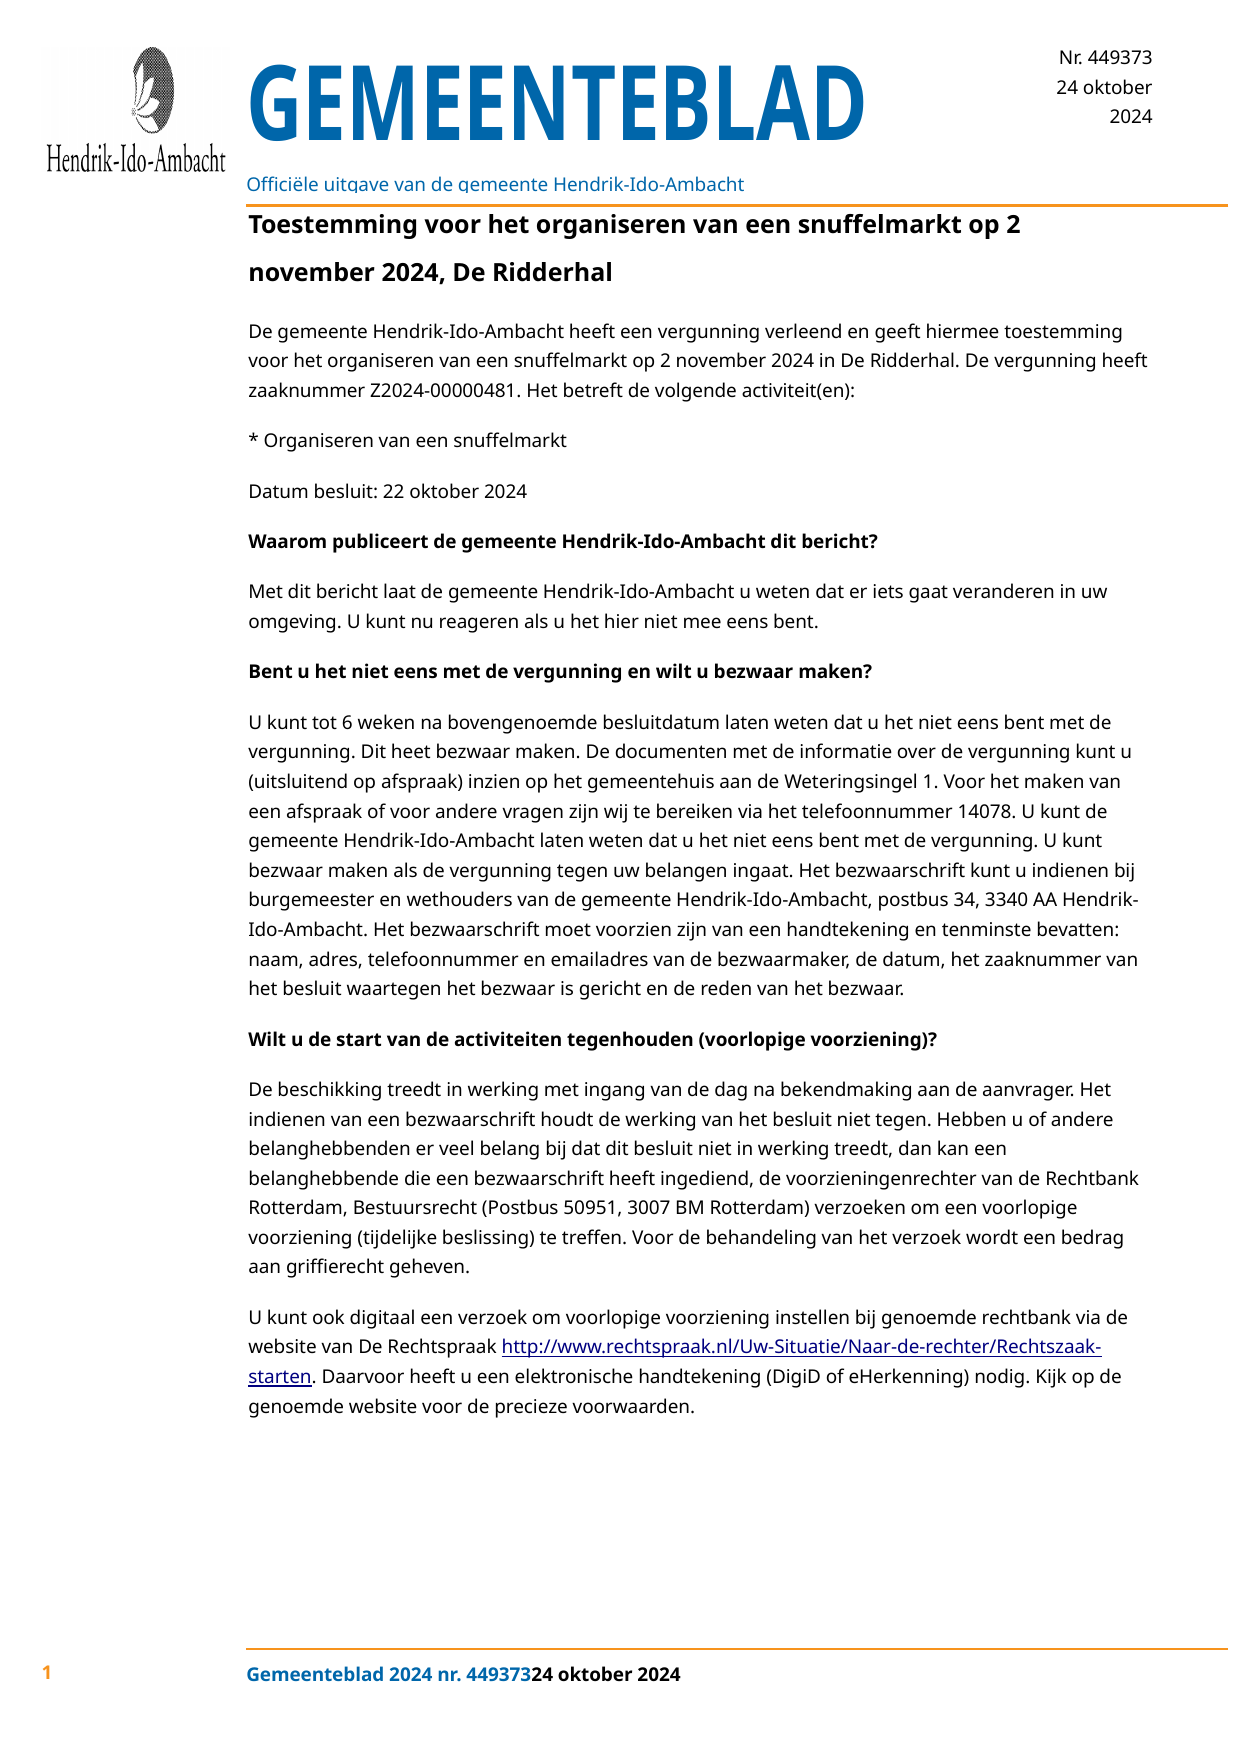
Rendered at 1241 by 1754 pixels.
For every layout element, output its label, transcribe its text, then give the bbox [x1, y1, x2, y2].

text De gemeente Hendrik-Ido-Ambacht heeft een vergunning verleend en geeft hiermee toestemming voor het organiseren van een snuffelmarkt op 2 november 2024 in De Ridderhal. De vergunning heeft zaaknummer Z2024-00000481. Het betreft de volgende activiteit(en): [248, 318, 1152, 403]
picture [41, 47, 231, 172]
text Datum besluit: 22 oktober 2024 [248, 478, 1152, 504]
text Bent u het niet eens met de vergunning en wilt u bezwaar maken? [248, 659, 1152, 684]
text Toestemming voor het organiseren van een snuffelmarkt op 2 november 2024, De Ridderhal [248, 207, 1152, 288]
text U kunt tot 6 weken na bovengenoemde besluitdatum laten weten dat u het niet eens bent met de vergunning. Dit heet bezwaar maken. De documenten met de informatie over de vergunning kunt u (uitsluitend op afspraak) inzien op het gemeentehuis aan de Weteringsingel 1. Voor het maken van een afspraak of voor andere vragen zijn wij te bereiken via het telefoonnummer 14078. U kunt de gemeente Hendrik-Ido-Ambacht laten weten dat u het niet eens bent met de vergunning. U kunt bezwaar maken als de vergunning tegen uw belangen ingaat. Het bezwaarschrift kunt u indienen bij burgemeester en wethouders van de gemeente Hendrik-Ido-Ambacht, postbus 34, 3340 AA Hendrik-Ido-Ambacht. Het bezwaarschrift moet voorzien zijn van een handtekening en tenminste bevatten: naam, adres, telefoonnummer en emailadres van de bezwaarmaker, de datum, het zaaknummer van het besluit waartegen het bezwaar is gericht en de reden van het bezwaar. [248, 709, 1152, 1001]
text U kunt ook digitaal een verzoek om voorlopige voorziening instellen bij genoemde rechtbank via de website van De Rechtspraak http://www.rechtspraak.nl/Uw-Situatie/Naar-de-rechter/Rechtszaak-starten. Daarvoor heeft u een elektronische handtekening (DigiD of eHerkenning) nodig. Kijk op de genoemde website voor de precieze voorwaarden. [248, 1304, 1152, 1419]
text Waarom publiceert de gemeente Hendrik-Ido-Ambacht dit bericht? [248, 528, 1152, 554]
text * Organiseren van een snuffelmarkt [248, 427, 1152, 453]
text Met dit bericht laat de gemeente Hendrik-Ido-Ambacht u weten dat er iets gaat veranderen in uw omgeving. U kunt nu reageren als u het hier niet mee eens bent. [248, 579, 1152, 634]
text Wilt u de start van de activiteiten tegenhouden (voorlopige voorziening)? [248, 1026, 1152, 1052]
text De beschikking treedt in werking met ingang van de dag na bekendmaking aan de aanvrager. Het indienen van een bezwaarschrift houdt de werking van het besluit niet tegen. Hebben u of andere belanghebbenden er veel belang bij dat dit besluit niet in werking treedt, dan kan een belanghebbende die een bezwaarschrift heeft ingediend, de voorzieningenrechter van de Rechtbank Rotterdam, Bestuursrecht (Postbus 50951, 3007 BM Rotterdam) verzoeken om een voorlopige voorziening (tijdelijke beslissing) te treffen. Voor de behandeling van het verzoek wordt een bedrag aan griffierecht geheven. [248, 1076, 1152, 1279]
